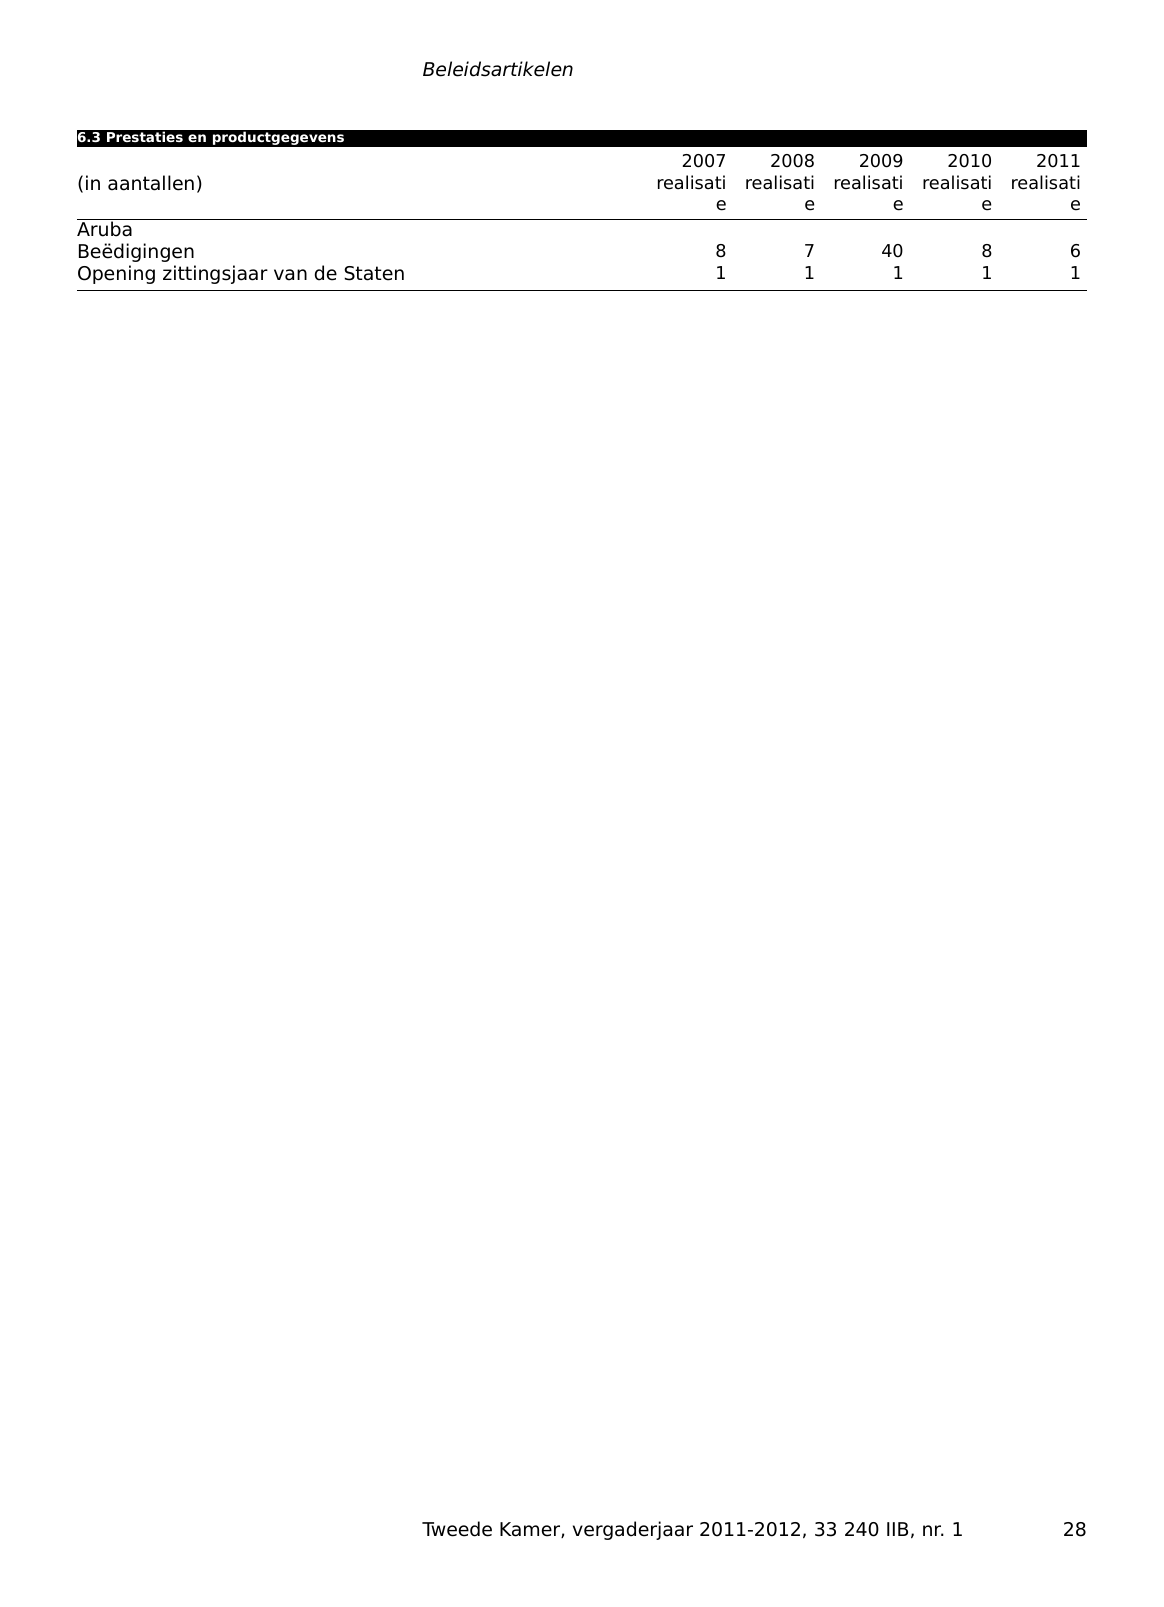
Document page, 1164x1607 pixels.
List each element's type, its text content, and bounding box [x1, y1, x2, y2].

table_cell 8 [644, 241, 732, 263]
table_cell [77, 147, 644, 173]
table_cell [909, 220, 998, 241]
table_cell 8 [909, 241, 998, 263]
table_cell realisatie [998, 173, 1087, 219]
table_cell 2010 [909, 147, 998, 173]
table_cell 2008 [732, 147, 821, 173]
table_cell realisatie [909, 173, 998, 219]
table_cell [821, 220, 909, 241]
table_cell Beëdigingen [77, 241, 644, 263]
table_cell 1 [644, 263, 732, 290]
table_cell 6 [998, 241, 1087, 263]
table_cell (in aantallen) [77, 173, 644, 219]
table_cell 1 [909, 263, 998, 290]
table_cell realisatie [644, 173, 732, 219]
table_cell 1 [998, 263, 1087, 290]
table_cell realisatie [821, 173, 909, 219]
table_cell 7 [732, 241, 821, 263]
table_cell 2009 [821, 147, 909, 173]
table_cell 40 [821, 241, 909, 263]
table_cell 2007 [644, 147, 732, 173]
table_cell 2011 [998, 147, 1087, 173]
table_cell [998, 220, 1087, 241]
table_cell Aruba [77, 220, 644, 241]
table_header 6.3 Prestaties en productgegevens [77, 130, 1087, 146]
table_cell 1 [821, 263, 909, 290]
table_cell Opening zittingsjaar van de Staten [77, 263, 644, 290]
table_cell [644, 220, 732, 241]
table_cell [732, 220, 821, 241]
table_cell realisatie [732, 173, 821, 219]
table_cell 1 [732, 263, 821, 290]
